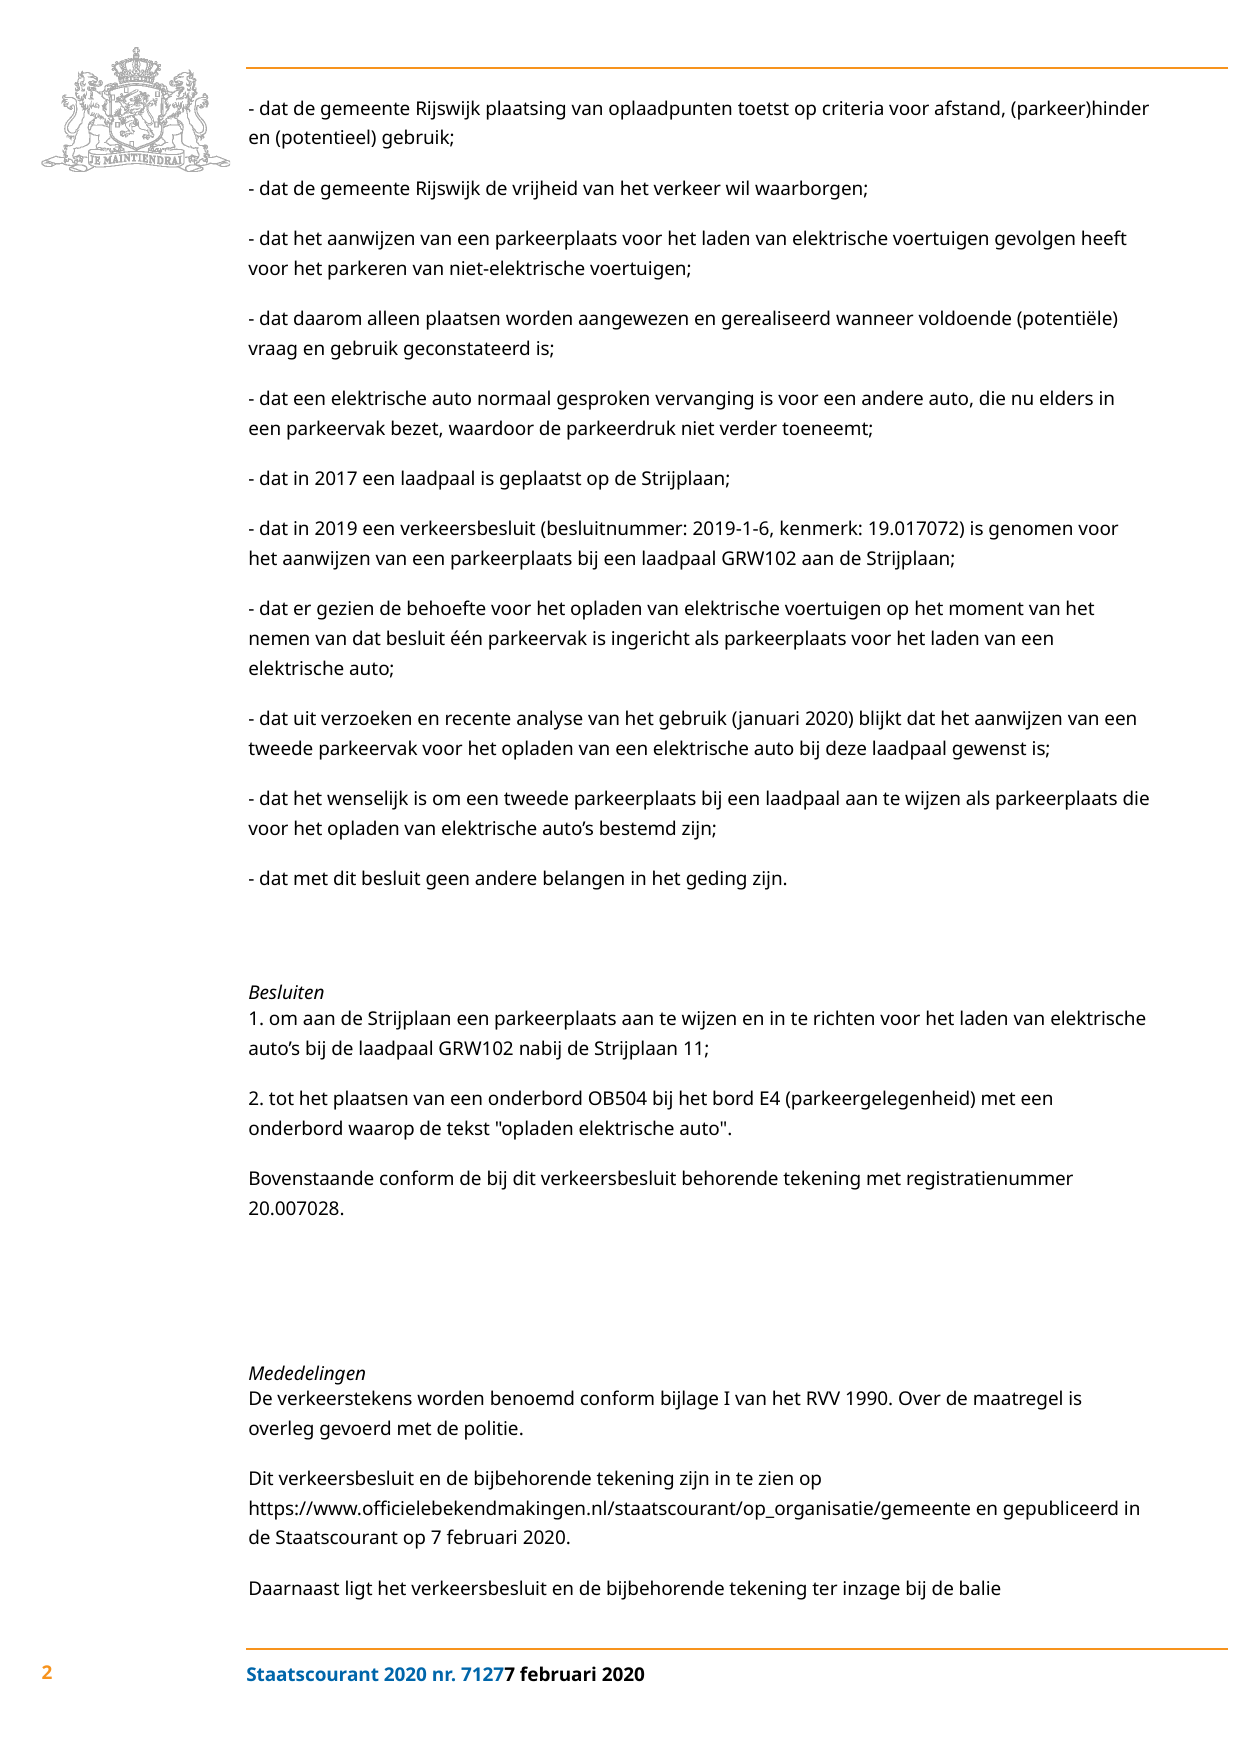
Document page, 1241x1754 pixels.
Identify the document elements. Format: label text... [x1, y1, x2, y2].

text - dat in 2017 een laadpaal is geplaatst op de Strijplaan; [248, 465, 1152, 491]
text Mededelingen [248, 1360, 1152, 1385]
text - dat er gezien de behoefte voor het opladen van elektrische voertuigen op het moment van het nemen van dat besluit één parkeervak is ingericht als parkeerplaats voor het laden van een elektrische auto; [248, 596, 1152, 681]
text 2. tot het plaatsen van een onderbord OB504 bij het bord E4 (parkeergelegenheid) met een onderbord waarop de tekst "opladen elektrische auto". [248, 1085, 1152, 1141]
text Daarnaast ligt het verkeersbesluit en de bijbehorende tekening ter inzage bij de balie [248, 1575, 1152, 1601]
text - dat uit verzoeken en recente analyse van het gebruik (januari 2020) blijkt dat het aanwijzen van een tweede parkeervak voor het opladen van een elektrische auto bij deze laadpaal gewenst is; [248, 705, 1152, 761]
text - dat een elektrische auto normaal gesproken vervanging is voor een andere auto, die nu elders in een parkeervak bezet, waardoor de parkeerdruk niet verder toeneemt; [248, 385, 1152, 441]
text - dat de gemeente Rijswijk plaatsing van oplaadpunten toetst op criteria voor afstand, (parkeer)hinder en (potentieel) gebruik; [248, 95, 1152, 150]
text - dat in 2019 een verkeersbesluit (besluitnummer: 2019-1-6, kenmerk: 19.017072) is genomen voor het aanwijzen van een parkeerplaats bij een laadpaal GRW102 aan de Strijplaan; [248, 516, 1152, 571]
text Besluiten [248, 979, 1152, 1005]
picture [41, 47, 231, 172]
text Dit verkeersbesluit en de bijbehorende tekening zijn in te zien op https://www.officielebekendmakingen.nl/staatscourant/op_organisatie/gemeente en gepubliceerd in de Staatscourant op 7 februari 2020. [248, 1465, 1152, 1550]
text - dat daarom alleen plaatsen worden aangewezen en gerealiseerd wanneer voldoende (potentiële) vraag en gebruik geconstateerd is; [248, 305, 1152, 361]
text - dat het aanwijzen van een parkeerplaats voor het laden van elektrische voertuigen gevolgen heeft voor het parkeren van niet-elektrische voertuigen; [248, 225, 1152, 281]
text - dat met dit besluit geen andere belangen in het geding zijn. [248, 865, 1152, 891]
text - dat het wenselijk is om een tweede parkeerplaats bij een laadpaal aan te wijzen als parkeerplaats die voor het opladen van elektrische auto’s bestemd zijn; [248, 785, 1152, 841]
text - dat de gemeente Rijswijk de vrijheid van het verkeer wil waarborgen; [248, 175, 1152, 201]
text Bovenstaande conform de bij dit verkeersbesluit behorende tekening met registratienummer 20.007028. [248, 1165, 1152, 1221]
text 1. om aan de Strijplaan een parkeerplaats aan te wijzen en in te richten voor het laden van elektrische auto’s bij de laadpaal GRW102 nabij de Strijplaan 11; [248, 1005, 1152, 1061]
text De verkeerstekens worden benoemd conform bijlage I van het RVV 1990. Over de maatregel is overleg gevoerd met de politie. [248, 1385, 1152, 1441]
